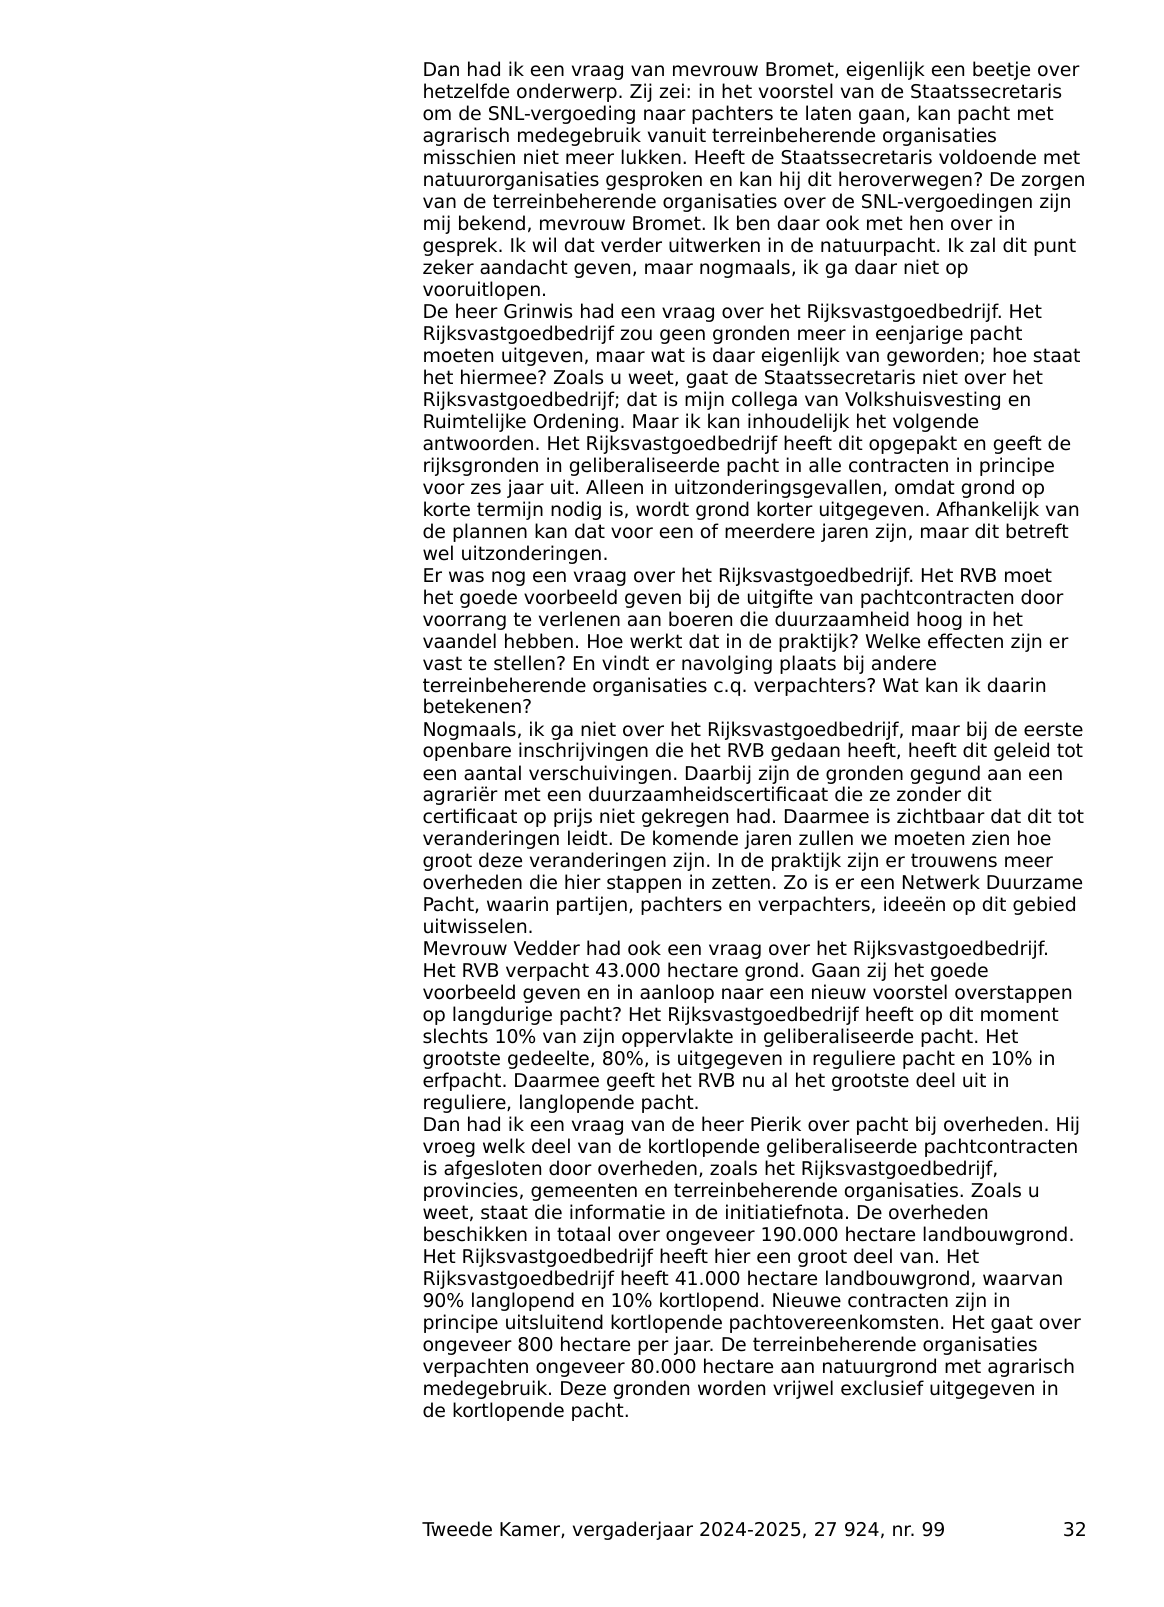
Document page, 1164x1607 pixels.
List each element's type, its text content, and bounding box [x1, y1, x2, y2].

text Mevrouw Vedder had ook een vraag over het Rijksvastgoedbedrijf. Het RVB verpacht 43.000 hectare grond. Gaan zij het goede voorbeeld geven en in aanloop naar een nieuw voorstel overstappen op langdurige pacht? Het Rijksvastgoedbedrijf heeft op dit moment slechts 10% van zijn oppervlakte in geliberaliseerde pacht. Het grootste gedeelte, 80%, is uitgegeven in reguliere pacht en 10% in erfpacht. Daarmee geeft het RVB nu al het grootste deel uit in reguliere, langlopende pacht. [422, 938, 1087, 1114]
text De heer Grinwis had een vraag over het Rijksvastgoedbedrijf. Het Rijksvastgoedbedrijf zou geen gronden meer in eenjarige pacht moeten uitgeven, maar wat is daar eigenlijk van geworden; hoe staat het hiermee? Zoals u weet, gaat de Staatssecretaris niet over het Rijksvastgoedbedrijf; dat is mijn collega van Volkshuisvesting en Ruimtelijke Ordening. Maar ik kan inhoudelijk het volgende antwoorden. Het Rijksvastgoedbedrijf heeft dit opgepakt en geeft de rijksgronden in geliberaliseerde pacht in alle contracten in principe voor zes jaar uit. Alleen in uitzonderingsgevallen, omdat grond op korte termijn nodig is, wordt grond korter uitgegeven. Afhankelijk van de plannen kan dat voor een of meerdere jaren zijn, maar dit betreft wel uitzonderingen. [422, 301, 1087, 564]
text Nogmaals, ik ga niet over het Rijksvastgoedbedrijf, maar bij de eerste openbare inschrijvingen die het RVB gedaan heeft, heeft dit geleid tot een aantal verschuivingen. Daarbij zijn de gronden gegund aan een agrariër met een duurzaamheidscertificaat die ze zonder dit certificaat op prijs niet gekregen had. Daarmee is zichtbaar dat dit tot veranderingen leidt. De komende jaren zullen we moeten zien hoe groot deze veranderingen zijn. In de praktijk zijn er trouwens meer overheden die hier stappen in zetten. Zo is er een Netwerk Duurzame Pacht, waarin partijen, pachters en verpachters, ideeën op dit gebied uitwisselen. [422, 718, 1087, 938]
text Dan had ik een vraag van mevrouw Bromet, eigenlijk een beetje over hetzelfde onderwerp. Zij zei: in het voorstel van de Staatssecretaris om de SNL-vergoeding naar pachters te laten gaan, kan pacht met agrarisch medegebruik vanuit terreinbeherende organisaties misschien niet meer lukken. Heeft de Staatssecretaris voldoende met natuurorganisaties gesproken en kan hij dit heroverwegen? De zorgen van de terreinbeherende organisaties over de SNL-vergoedingen zijn mij bekend, mevrouw Bromet. Ik ben daar ook met hen over in gesprek. Ik wil dat verder uitwerken in de natuurpacht. Ik zal dit punt zeker aandacht geven, maar nogmaals, ik ga daar niet op vooruitlopen. [422, 59, 1087, 301]
text Er was nog een vraag over het Rijksvastgoedbedrijf. Het RVB moet het goede voorbeeld geven bij de uitgifte van pachtcontracten door voorrang te verlenen aan boeren die duurzaamheid hoog in het vaandel hebben. Hoe werkt dat in de praktijk? Welke effecten zijn er vast te stellen? En vindt er navolging plaats bij andere terreinbeherende organisaties c.q. verpachters? Wat kan ik daarin betekenen? [422, 564, 1087, 718]
text Dan had ik een vraag van de heer Pierik over pacht bij overheden. Hij vroeg welk deel van de kortlopende geliberaliseerde pachtcontracten is afgesloten door overheden, zoals het Rijksvastgoedbedrijf, provincies, gemeenten en terreinbeherende organisaties. Zoals u weet, staat die informatie in de initiatiefnota. De overheden beschikken in totaal over ongeveer 190.000 hectare landbouwgrond. Het Rijksvastgoedbedrijf heeft hier een groot deel van. Het Rijksvastgoedbedrijf heeft 41.000 hectare landbouwgrond, waarvan 90% langlopend en 10% kortlopend. Nieuwe contracten zijn in principe uitsluitend kortlopende pachtovereenkomsten. Het gaat over ongeveer 800 hectare per jaar. De terreinbeherende organisaties verpachten ongeveer 80.000 hectare aan natuurgrond met agrarisch medegebruik. Deze gronden worden vrijwel exclusief uitgegeven in de kortlopende pacht. [422, 1114, 1087, 1422]
